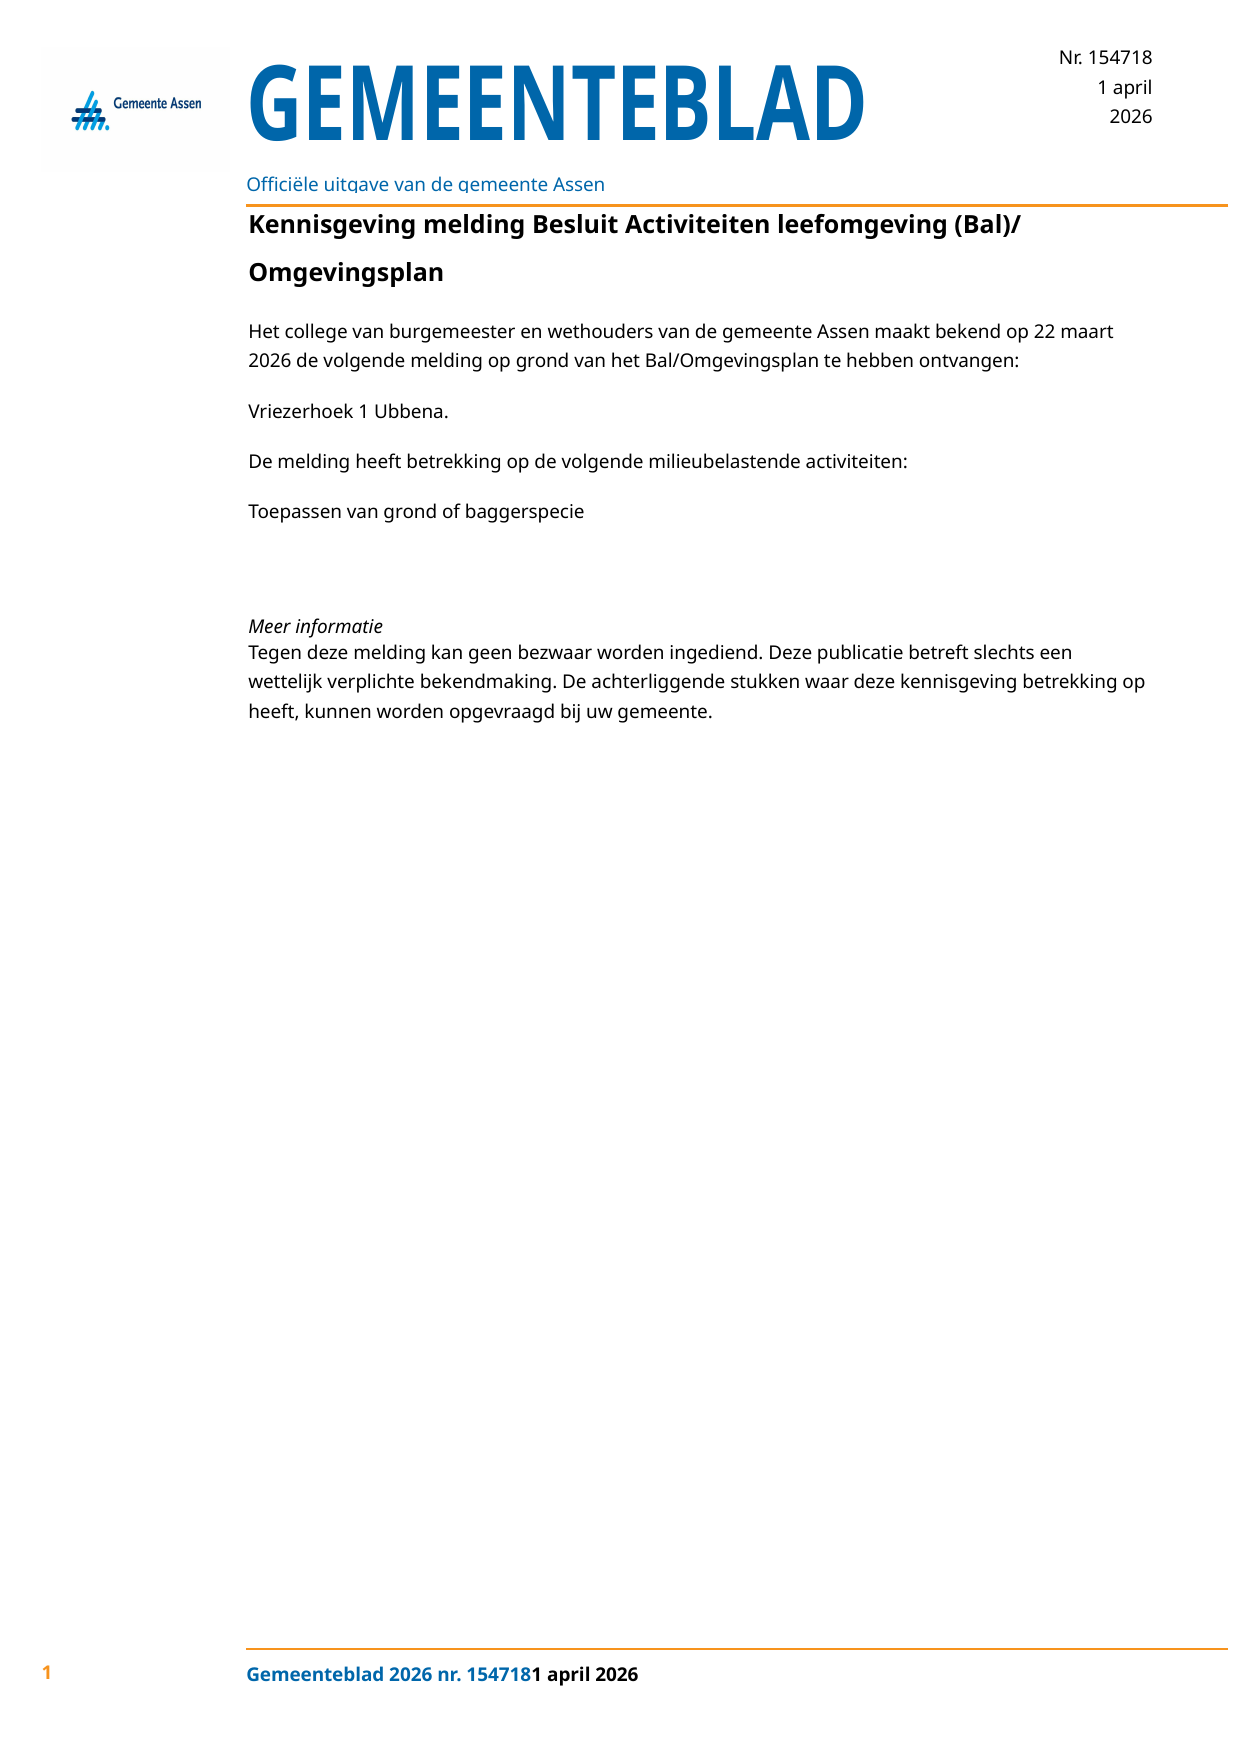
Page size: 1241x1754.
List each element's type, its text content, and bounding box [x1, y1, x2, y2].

text Tegen deze melding kan geen bezwaar worden ingediend. Deze publicatie betreft slechts een wettelijk verplichte bekendmaking. De achterliggende stukken waar deze kennisgeving betrekking op heeft, kunnen worden opgevraagd bij uw gemeente. [248, 639, 1152, 724]
text Meer informatie [248, 613, 1152, 639]
text Kennisgeving melding Besluit Activiteiten leefomgeving (Bal)/ Omgevingsplan [248, 207, 1152, 288]
text Vriezerhoek 1 Ubbena. [248, 398, 1152, 424]
text Toepassen van grond of baggerspecie [248, 499, 1152, 524]
text Het college van burgemeester en wethouders van de gemeente Assen maakt bekend op 22 maart 2026 de volgende melding op grond van het Bal/Omgevingsplan te hebben ontvangen: [248, 318, 1152, 373]
text De melding heeft betrekking op de volgende milieubelastende activiteiten: [248, 448, 1152, 474]
picture [41, 47, 231, 172]
